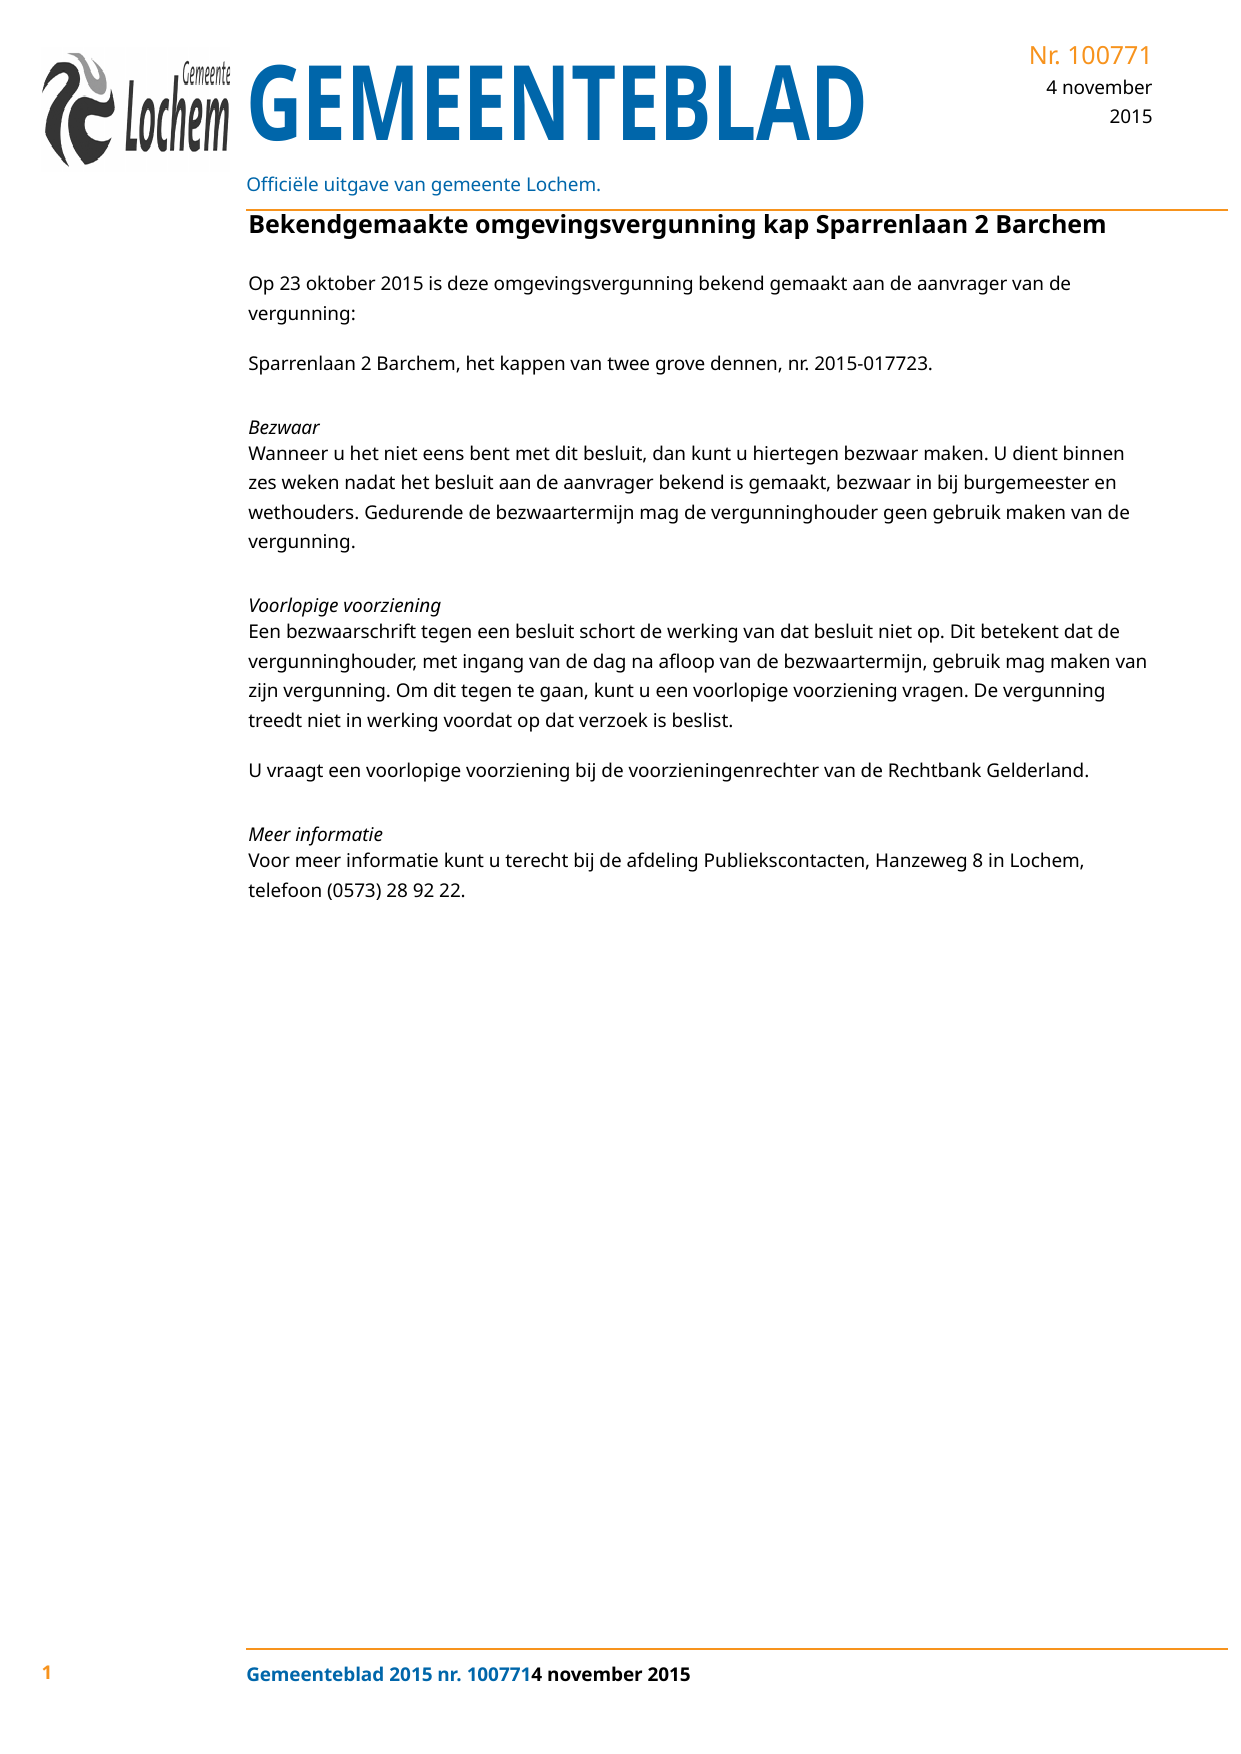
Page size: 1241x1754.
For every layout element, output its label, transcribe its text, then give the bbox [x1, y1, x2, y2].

picture [41, 47, 231, 172]
text U vraagt een voorlopige voorziening bij de voorzieningenrechter van de Rechtbank Gelderland. [248, 758, 1152, 783]
text Op 23 oktober 2015 is deze omgevingsvergunning bekend gemaakt aan de aanvrager van de vergunning: [248, 270, 1152, 326]
text Meer informatie [248, 822, 1152, 847]
text Voorlopige voorziening [248, 593, 1152, 618]
text Bezwaar [248, 414, 1152, 440]
text Bekendgemaakte omgevingsvergunning kap Sparrenlaan 2 Barchem [248, 211, 1152, 241]
text Een bezwaarschrift tegen een besluit schort de werking van dat besluit niet op. Dit betekent dat de vergunninghouder, met ingang van de dag na afloop van de bezwaartermijn, gebruik mag maken van zijn vergunning. Om dit tegen te gaan, kunt u een voorlopige voorziening vragen. De vergunning treedt niet in werking voordat op dat verzoek is beslist. [248, 618, 1152, 733]
text Voor meer informatie kunt u terecht bij de afdeling Publiekscontacten, Hanzeweg 8 in Lochem, telefoon (0573) 28 92 22. [248, 847, 1152, 903]
text Sparrenlaan 2 Barchem, het kappen van twee grove dennen, nr. 2015-017723. [248, 350, 1152, 376]
text Wanneer u het niet eens bent met dit besluit, dan kunt u hiertegen bezwaar maken. U dient binnen zes weken nadat het besluit aan de aanvrager bekend is gemaakt, bezwaar in bij burgemeester en wethouders. Gedurende de bezwaartermijn mag de vergunninghouder geen gebruik maken van de vergunning. [248, 440, 1152, 554]
